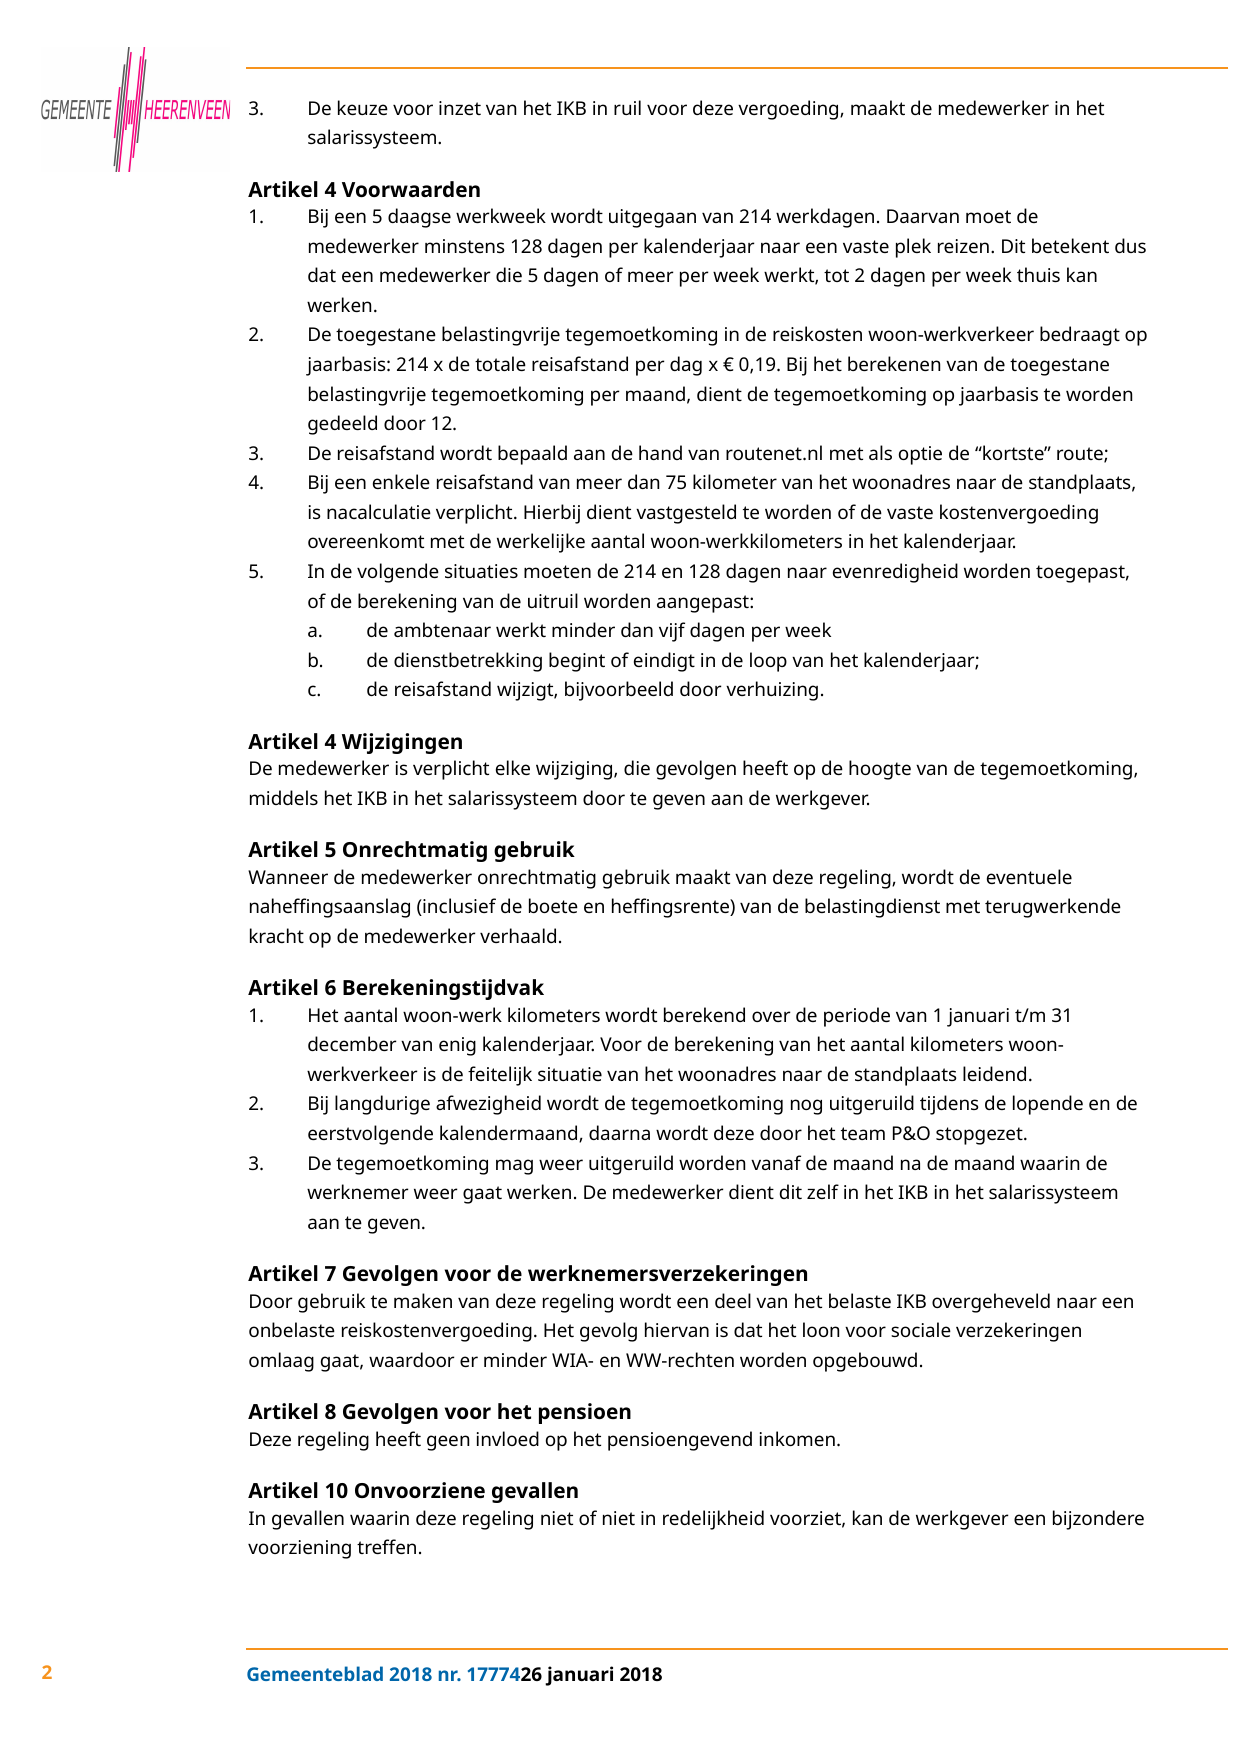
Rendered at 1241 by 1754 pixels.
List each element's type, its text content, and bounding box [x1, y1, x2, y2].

text Artikel 4 Voorwaarden [248, 175, 1152, 203]
text Artikel 7 Gevolgen voor de werknemersverzekeringen [248, 1259, 1152, 1288]
text Artikel 4 Wijzigingen [248, 727, 1152, 755]
list De reisafstand wordt bepaald aan de hand van routenet.nl met als optie de “kortste” route; [248, 440, 1152, 466]
text Artikel 10 Onvoorziene gevallen [248, 1476, 1152, 1505]
list In de volgende situaties moeten de 214 en 128 dagen naar evenredigheid worden toegepast, of de berekening van de uitruil worden aangepast: [248, 558, 1152, 613]
text Door gebruik te maken van deze regeling wordt een deel van het belaste IKB overgeheveld naar een onbelaste reiskostenvergoeding. Het gevolg hiervan is dat het loon voor sociale verzekeringen omlaag gaat, waardoor er minder WIA- en WW-rechten worden opgebouwd. [248, 1288, 1152, 1373]
text Artikel 6 Berekeningstijdvak [248, 973, 1152, 1002]
list Bij een 5 daagse werkweek wordt uitgegaan van 214 werkdagen. Daarvan moet de medewerker minstens 128 dagen per kalenderjaar naar een vaste plek reizen. Dit betekent dus dat een medewerker die 5 dagen of meer per week werkt, tot 2 dagen per week thuis kan werken. [248, 203, 1152, 318]
picture [41, 47, 231, 172]
list De keuze voor inzet van het IKB in ruil voor deze vergoeding, maakt de medewerker in het salarissysteem. [248, 95, 1152, 150]
list de ambtenaar werkt minder dan vijf dagen per week [307, 617, 1152, 643]
list De toegestane belastingvrije tegemoetkoming in de reiskosten woon-werkverkeer bedraagt op jaarbasis: 214 x de totale reisafstand per dag x € 0,19. Bij het berekenen van de toegestane belastingvrije tegemoetkoming per maand, dient de tegemoetkoming op jaarbasis te worden gedeeld door 12. [248, 322, 1152, 436]
text Wanneer de medewerker onrechtmatig gebruik maakt van deze regeling, wordt de eventuele naheffingsaanslag (inclusief de boete en heffingsrente) van de belastingdienst met terugwerkende kracht op de medewerker verhaald. [248, 864, 1152, 949]
text Artikel 5 Onrechtmatig gebruik [248, 835, 1152, 864]
text Deze regeling heeft geen invloed op het pensioengevend inkomen. [248, 1426, 1152, 1452]
text In gevallen waarin deze regeling niet of niet in redelijkheid voorziet, kan de werkgever een bijzondere voorziening treffen. [248, 1505, 1152, 1560]
list Bij langdurige afwezigheid wordt de tegemoetkoming nog uitgeruild tijdens de lopende en de eerstvolgende kalendermaand, daarna wordt deze door het team P&O stopgezet. [248, 1091, 1152, 1146]
text De medewerker is verplicht elke wijziging, die gevolgen heeft op de hoogte van de tegemoetkoming, middels het IKB in het salarissysteem door te geven aan de werkgever. [248, 755, 1152, 811]
text Artikel 8 Gevolgen voor het pensioen [248, 1397, 1152, 1426]
list de reisafstand wijzigt, bijvoorbeeld door verhuizing. [307, 677, 1152, 702]
list de dienstbetrekking begint of eindigt in de loop van het kalenderjaar; [307, 647, 1152, 673]
list Het aantal woon-werk kilometers wordt berekend over de periode van 1 januari t/m 31 december van enig kalenderjaar. Voor de berekening van het aantal kilometers woon-werkverkeer is de feitelijk situatie van het woonadres naar de standplaats leidend. [248, 1002, 1152, 1087]
list De tegemoetkoming mag weer uitgeruild worden vanaf de maand na de maand waarin de werknemer weer gaat werken. De medewerker dient dit zelf in het IKB in het salarissysteem aan te geven. [248, 1150, 1152, 1235]
list Bij een enkele reisafstand van meer dan 75 kilometer van het woonadres naar de standplaats, is nacalculatie verplicht. Hierbij dient vastgesteld te worden of de vaste kostenvergoeding overeenkomt met de werkelijke aantal woon-werkkilometers in het kalenderjaar. [248, 469, 1152, 554]
